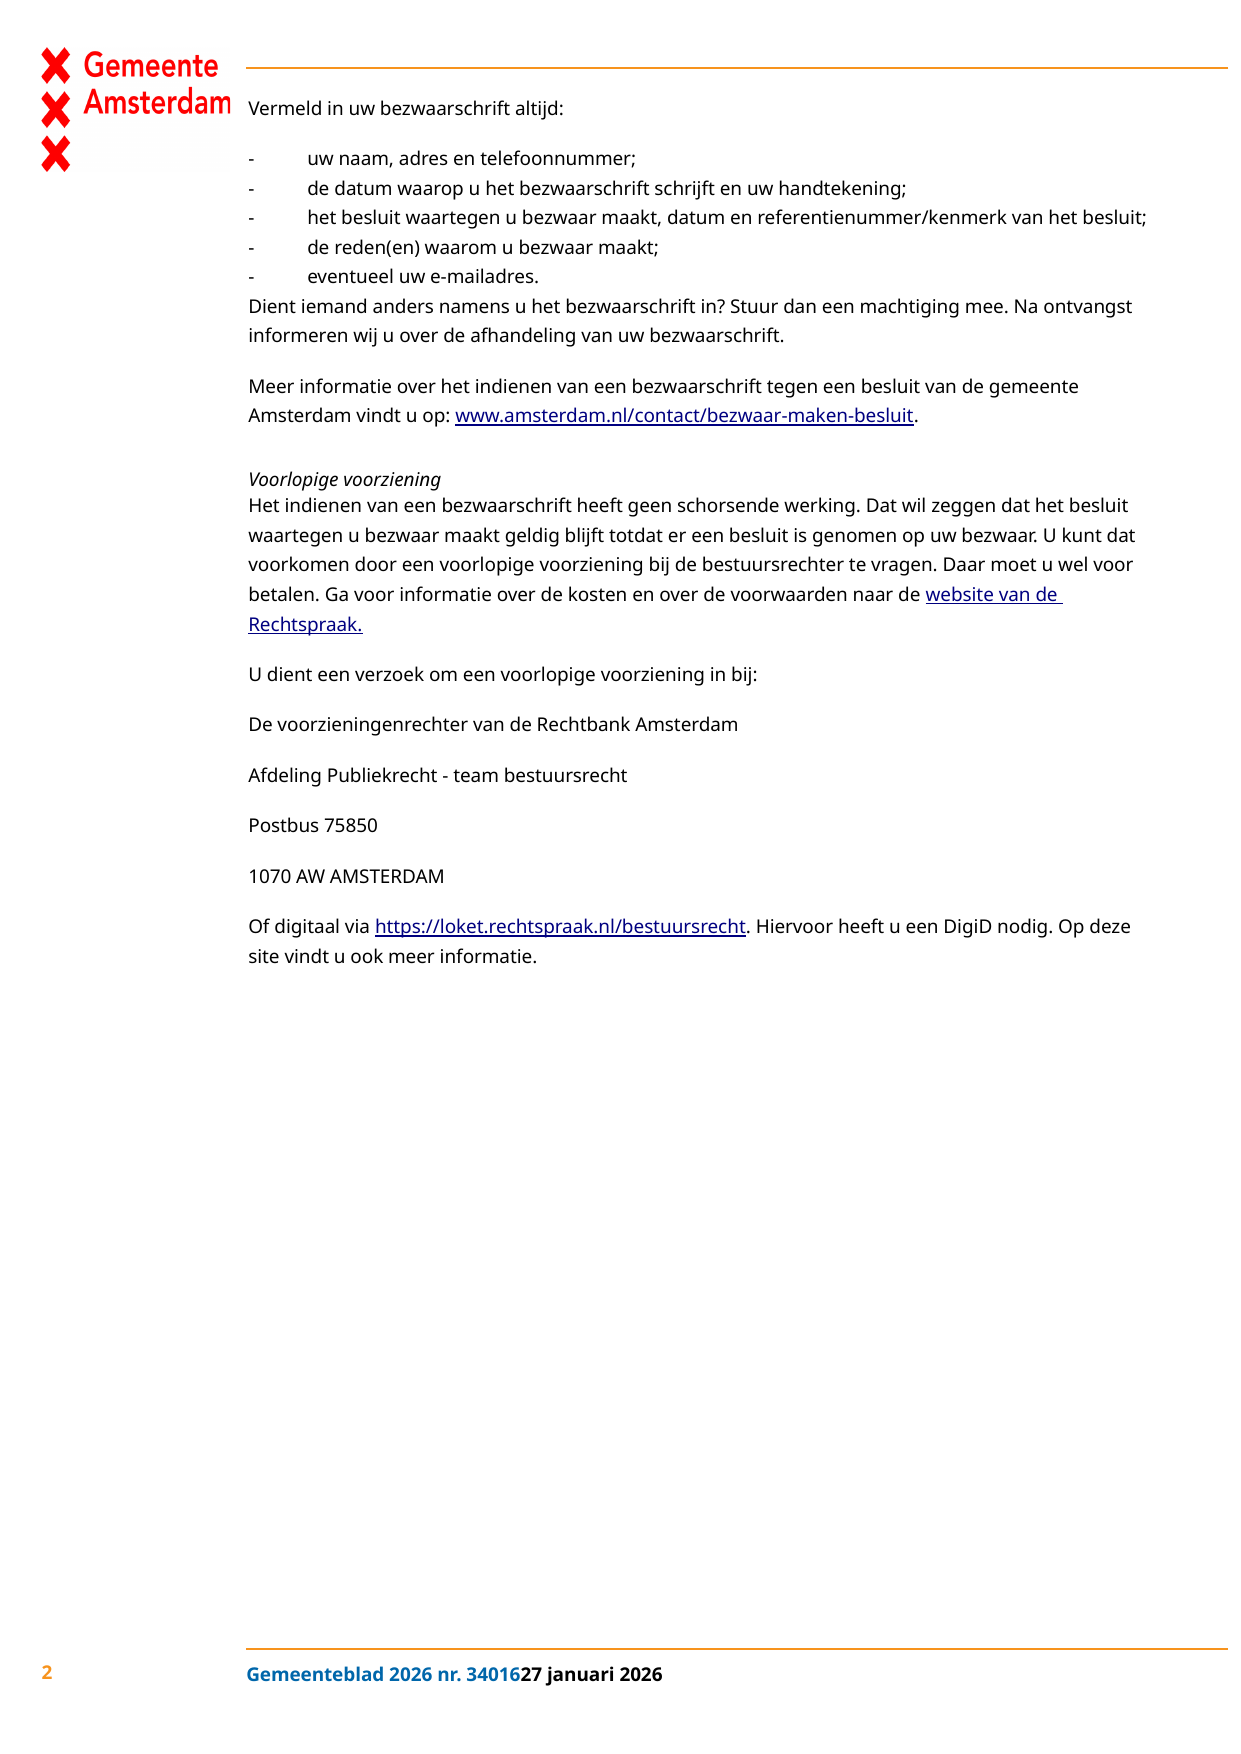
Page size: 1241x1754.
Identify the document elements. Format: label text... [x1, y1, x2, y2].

text Of digitaal via https://loket.rechtspraak.nl/bestuursrecht. Hiervoor heeft u een DigiD nodig. Op deze site vindt u ook meer informatie. [248, 913, 1152, 968]
picture [41, 47, 231, 172]
text 1070 AW AMSTERDAM [248, 863, 1152, 888]
text Dient iemand anders namens u het bezwaarschrift in? Stuur dan een machtiging mee. Na ontvangst informeren wij u over de afhandeling van uw bezwaarschrift. [248, 293, 1152, 348]
text De voorzieningenrechter van de Rechtbank Amsterdam [248, 712, 1152, 737]
list uw naam, adres en telefoonnummer; [248, 145, 1152, 171]
list het besluit waartegen u bezwaar maakt, datum en referentienummer/kenmerk van het besluit; [248, 204, 1152, 230]
list eventueel uw e-mailadres. [248, 263, 1152, 289]
text Voorlopige voorziening [248, 467, 1152, 492]
text U dient een verzoek om een voorlopige voorziening in bij: [248, 661, 1152, 687]
list de reden(en) waarom u bezwaar maakt; [248, 234, 1152, 260]
list de datum waarop u het bezwaarschrift schrijft en uw handtekening; [248, 175, 1152, 201]
text Postbus 75850 [248, 812, 1152, 838]
text Vermeld in uw bezwaarschrift altijd: [248, 95, 1152, 121]
text Afdeling Publiekrecht - team bestuursrecht [248, 762, 1152, 788]
text Meer informatie over het indienen van een bezwaarschrift tegen een besluit van de gemeente Amsterdam vindt u op: www.amsterdam.nl/contact/bezwaar-maken-besluit. [248, 373, 1152, 428]
text Het indienen van een bezwaarschrift heeft geen schorsende werking. Dat wil zeggen dat het besluit waartegen u bezwaar maakt geldig blijft totdat er een besluit is genomen op uw bezwaar. U kunt dat voorkomen door een voorlopige voorziening bij de bestuursrechter te vragen. Daar moet u wel voor betalen. Ga voor informatie over de kosten en over de voorwaarden naar de website van de Rechtspraak. [248, 492, 1152, 636]
